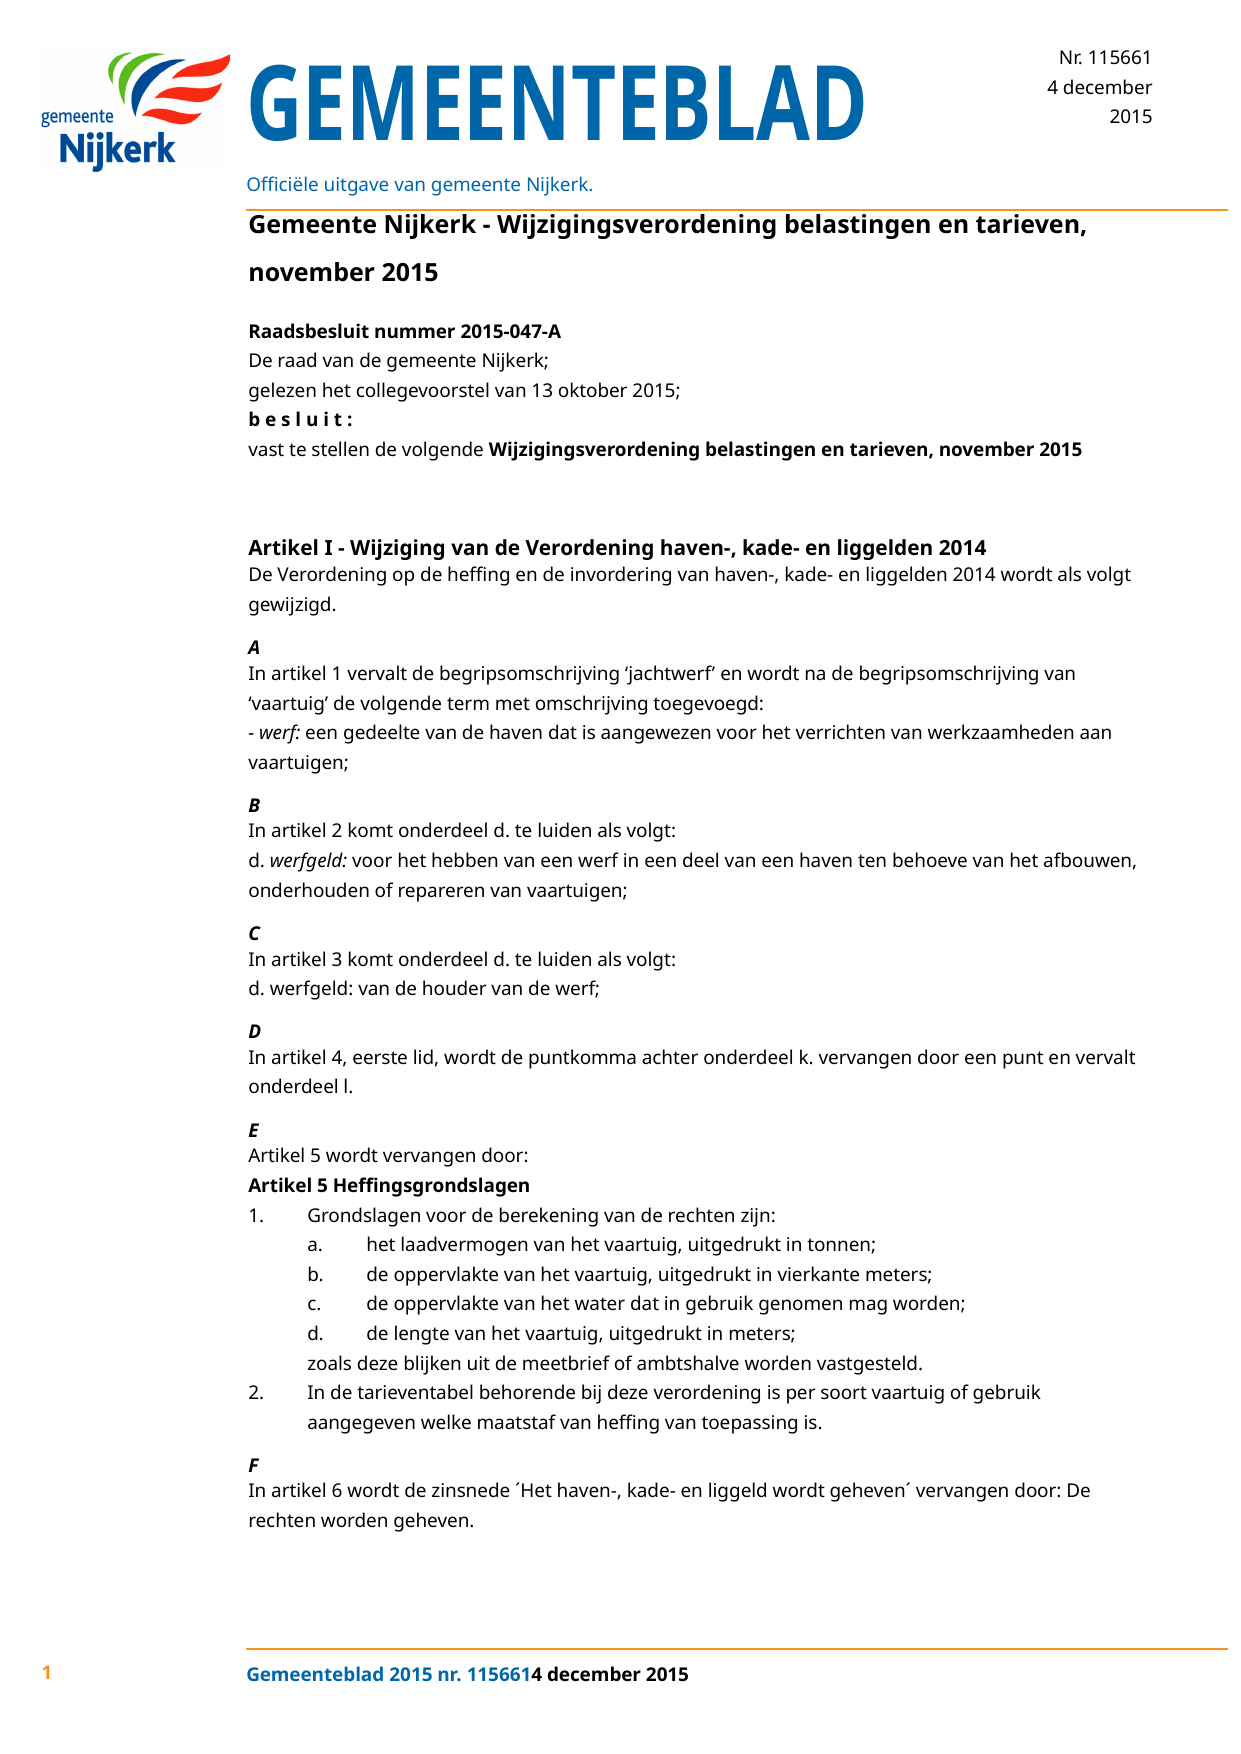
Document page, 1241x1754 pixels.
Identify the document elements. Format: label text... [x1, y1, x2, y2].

picture [41, 47, 231, 172]
text d. werfgeld: van de houder van de werf; [248, 975, 1152, 1001]
text Artikel I - Wijziging van de Verordening haven-, kade- en liggelden 2014 [248, 533, 1152, 562]
text In artikel 1 vervalt de begripsomschrijving ‘jachtwerf’ en wordt na de begripsomschrijving van ‘vaartuig’ de volgende term met omschrijving toegevoegd: [248, 660, 1152, 715]
text d. werfgeld: voor het hebben van een werf in een deel van een haven ten behoeve van het afbouwen, onderhouden of repareren van vaartuigen; [248, 847, 1152, 903]
text E [248, 1117, 1152, 1143]
text De raad van de gemeente Nijkerk; [248, 347, 1152, 373]
text C [248, 920, 1152, 946]
text Raadsbesluit nummer 2015-047-A [248, 318, 1152, 344]
text In artikel 2 komt onderdeel d. te luiden als volgt: [248, 818, 1152, 843]
text A [248, 634, 1152, 660]
text gelezen het collegevoorstel van 13 oktober 2015; [248, 377, 1152, 403]
text In artikel 3 komt onderdeel d. te luiden als volgt: [248, 946, 1152, 971]
text In artikel 4, eerste lid, wordt de puntkomma achter onderdeel k. vervangen door een punt en vervalt onderdeel l. [248, 1044, 1152, 1099]
text Gemeente Nijkerk - Wijzigingsverordening belastingen en tarieven, november 2015 [248, 211, 1152, 288]
text Artikel 5 wordt vervangen door: [248, 1143, 1152, 1168]
list Grondslagen voor de berekening van de rechten zijn: [248, 1202, 1152, 1227]
text D [248, 1018, 1152, 1044]
list de lengte van het vaartuig, uitgedrukt in meters; [307, 1320, 1152, 1346]
list zoals deze blijken uit de meetbrief of ambtshalve worden vastgesteld. [248, 1350, 1152, 1375]
list het laadvermogen van het vaartuig, uitgedrukt in tonnen; [307, 1231, 1152, 1257]
text vast te stellen de volgende Wijzigingsverordening belastingen en tarieven, november 2015 [248, 436, 1152, 462]
text - werf: een gedeelte van de haven dat is aangewezen voor het verrichten van werkzaamheden aan vaartuigen; [248, 719, 1152, 774]
text b e s l u i t : [248, 407, 1152, 432]
text B [248, 792, 1152, 818]
text In artikel 6 wordt de zinsnede ´Het haven-, kade- en liggeld wordt geheven´ vervangen door: De rechten worden geheven. [248, 1478, 1152, 1533]
list In de tarieventabel behorende bij deze verordening is per soort vaartuig of gebruik aangegeven welke maatstaf van heffing van toepassing is. [248, 1379, 1152, 1434]
text Artikel 5 Heffingsgrondslagen [248, 1172, 1152, 1198]
list de oppervlakte van het vaartuig, uitgedrukt in vierkante meters; [307, 1261, 1152, 1287]
text F [248, 1452, 1152, 1478]
text De Verordening op de heffing en de invordering van haven-, kade- en liggelden 2014 wordt als volgt gewijzigd. [248, 562, 1152, 617]
list de oppervlakte van het water dat in gebruik genomen mag worden; [307, 1291, 1152, 1316]
